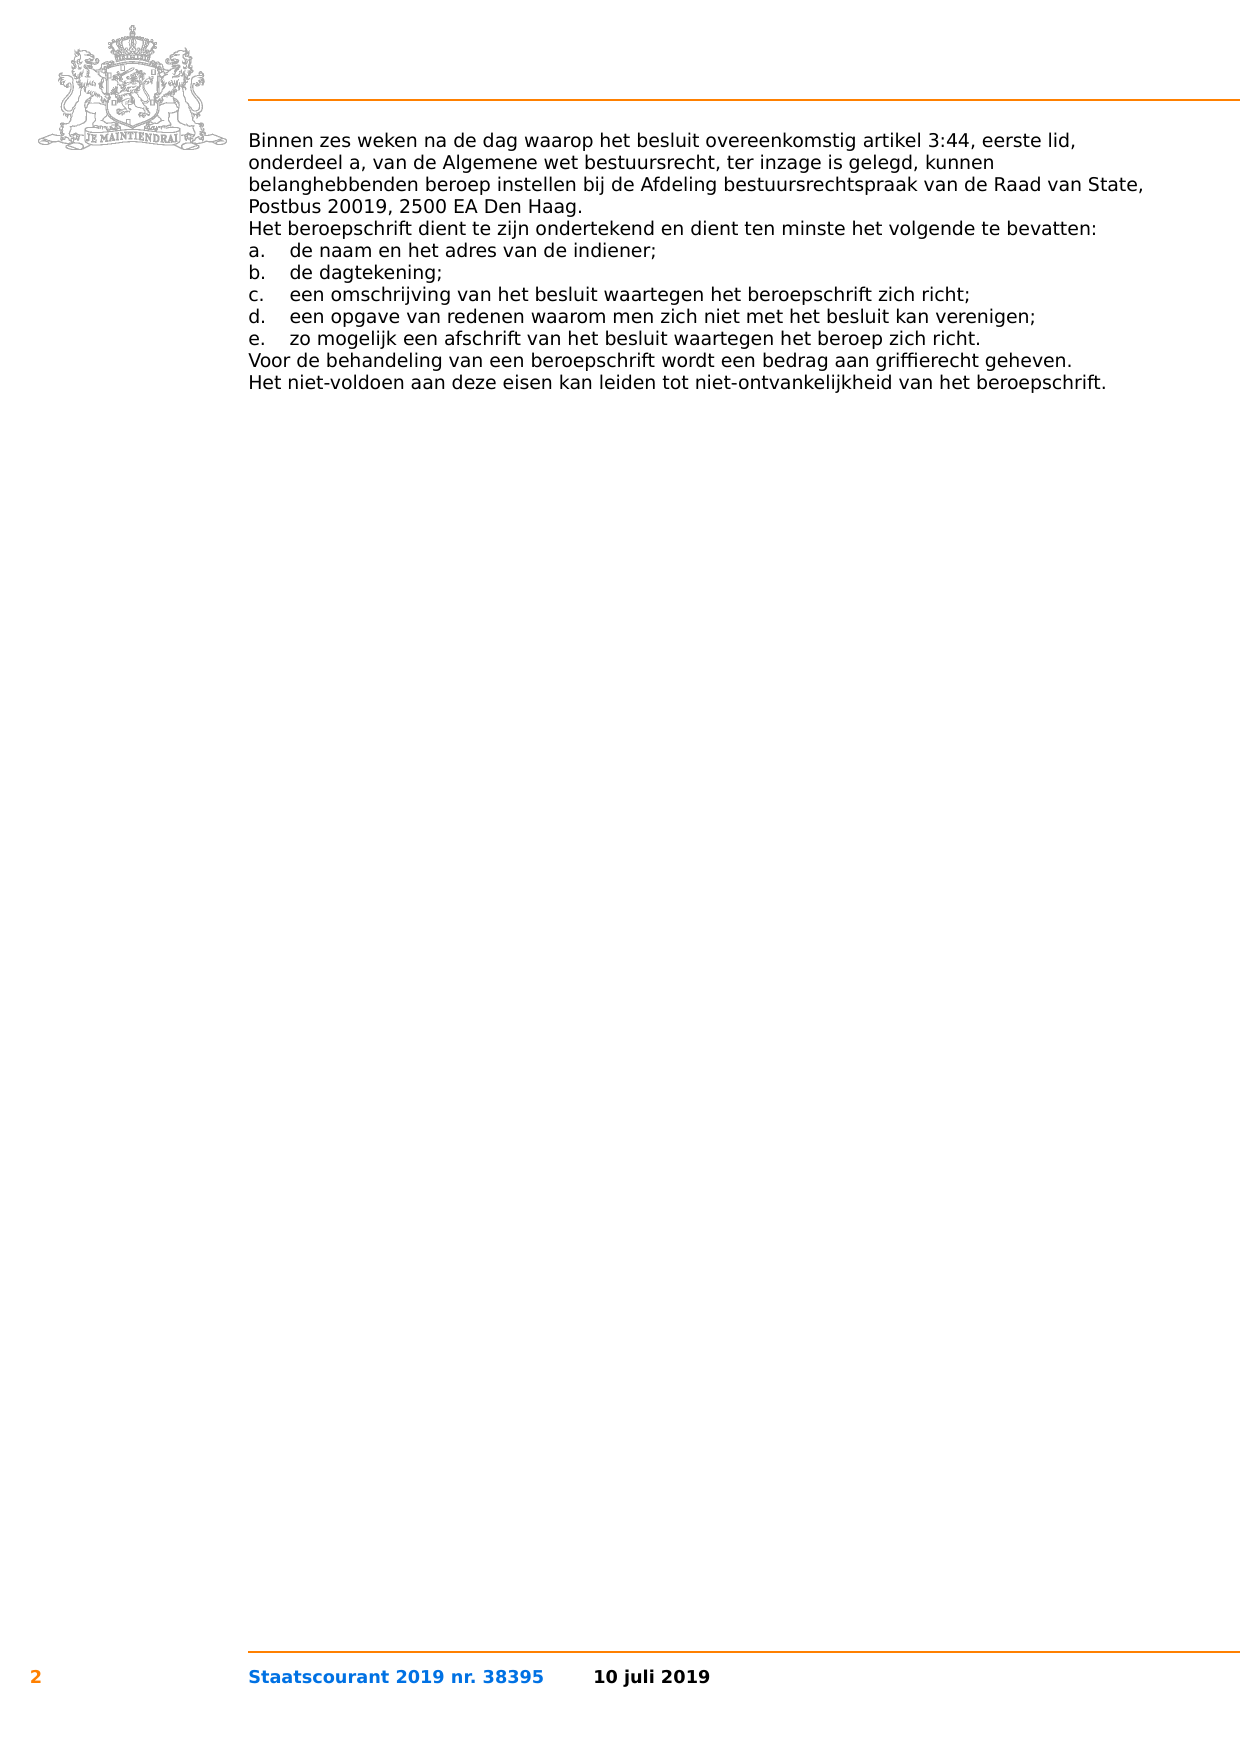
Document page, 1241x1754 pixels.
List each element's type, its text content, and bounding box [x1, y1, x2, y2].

text e. zo mogelijk een afschrift van het besluit waartegen het beroep zich richt. [248, 328, 1163, 350]
text Binnen zes weken na de dag waarop het besluit overeenkomstig artikel 3:44, eerste lid, onderdeel a, van de Algemene wet bestuursrecht, ter inzage is gelegd, kunnen belanghebbenden beroep instellen bij de Afdeling bestuursrechtspraak van de Raad van State, Postbus 20019, 2500 EA Den Haag. [248, 130, 1163, 218]
text Het niet-voldoen aan deze eisen kan leiden tot niet-ontvankelijkheid van het beroepschrift. [248, 372, 1163, 394]
picture [38, 25, 227, 150]
text d. een opgave van redenen waarom men zich niet met het besluit kan verenigen; [248, 306, 1163, 328]
text c. een omschrijving van het besluit waartegen het beroepschrift zich richt; [248, 284, 1163, 306]
text Voor de behandeling van een beroepschrift wordt een bedrag aan griffierecht geheven. [248, 350, 1163, 372]
text a. de naam en het adres van de indiener; [248, 240, 1163, 262]
text Het beroepschrift dient te zijn ondertekend en dient ten minste het volgende te bevatten: [248, 218, 1163, 240]
text b. de dagtekening; [248, 262, 1163, 284]
